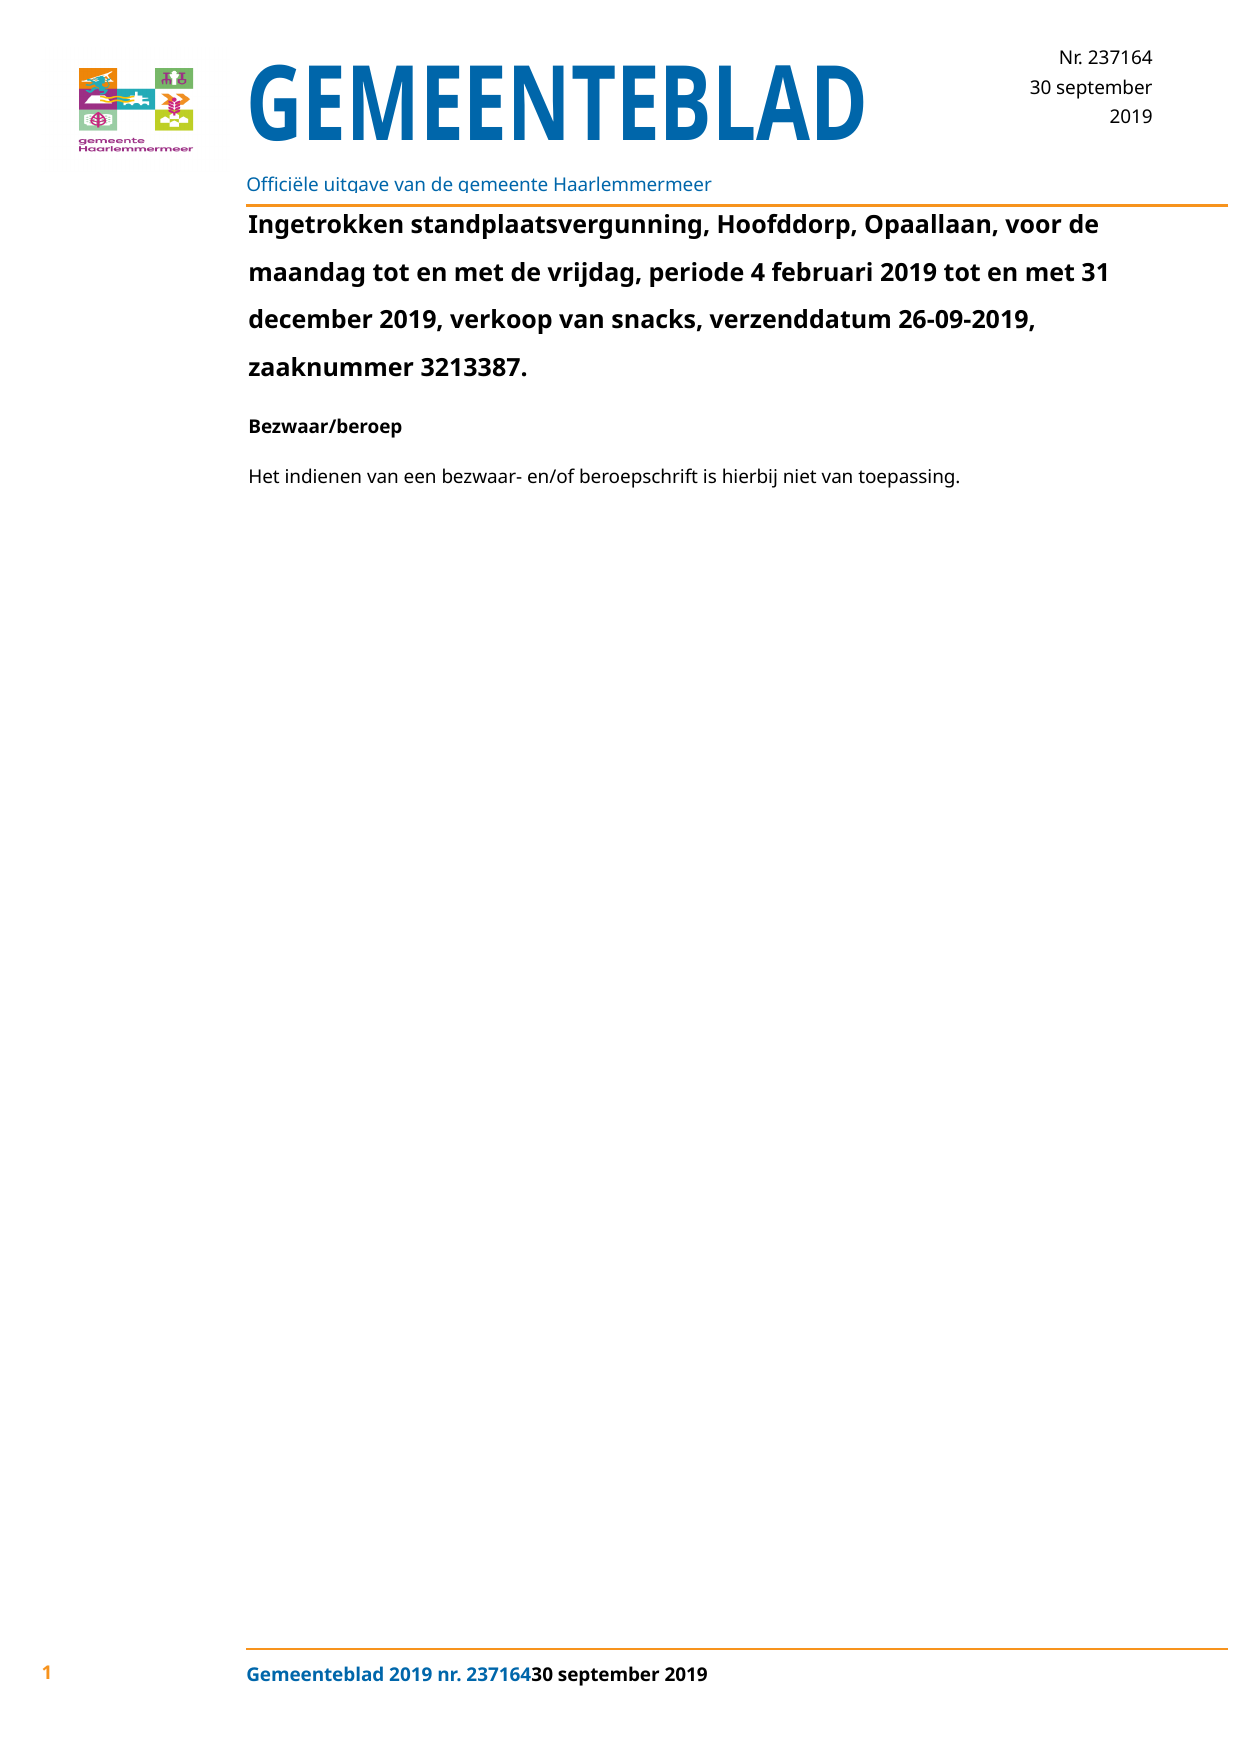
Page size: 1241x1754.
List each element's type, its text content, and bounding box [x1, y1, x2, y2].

picture [41, 47, 231, 172]
text Het indienen van een bezwaar- en/of beroepschrift is hierbij niet van toepassing. [248, 463, 1152, 489]
text Bezwaar/beroep [248, 413, 1152, 439]
text Ingetrokken standplaatsvergunning, Hoofddorp, Opaallaan, voor de maandag tot en met de vrijdag, periode 4 februari 2019 tot en met 31 december 2019, verkoop van snacks, verzenddatum 26-09-2019, zaaknummer 3213387. [248, 207, 1152, 384]
